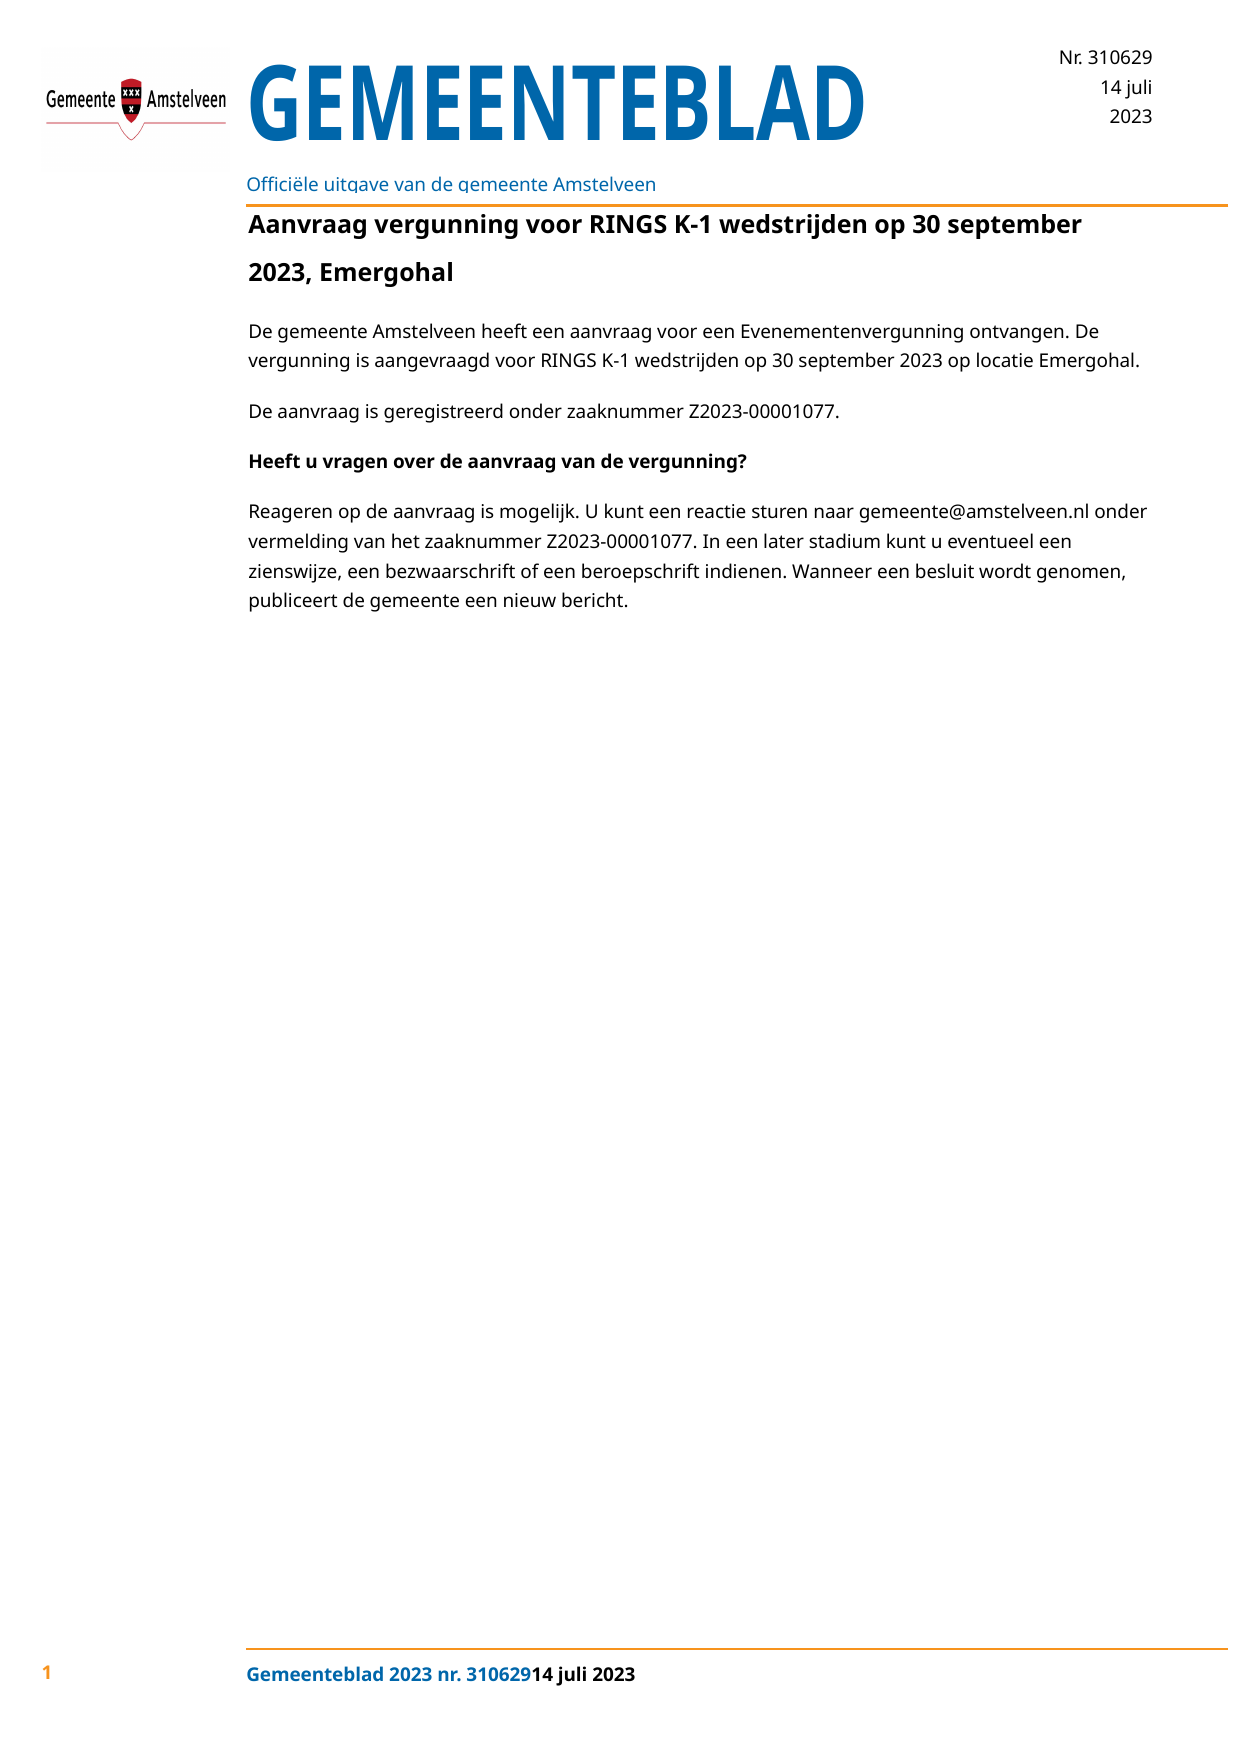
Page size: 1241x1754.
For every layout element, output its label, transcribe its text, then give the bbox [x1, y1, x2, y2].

picture [41, 47, 231, 172]
text De aanvraag is geregistreerd onder zaaknummer Z2023-00001077. [248, 398, 1152, 424]
text Reageren op de aanvraag is mogelijk. U kunt een reactie sturen naar gemeente@amstelveen.nl onder vermelding van het zaaknummer Z2023-00001077. In een later stadium kunt u eventueel een zienswijze, een bezwaarschrift of een beroepschrift indienen. Wanneer een besluit wordt genomen, publiceert de gemeente een nieuw bericht. [248, 499, 1152, 613]
text Heeft u vragen over de aanvraag van de vergunning? [248, 448, 1152, 474]
text De gemeente Amstelveen heeft een aanvraag voor een Evenementenvergunning ontvangen. De vergunning is aangevraagd voor RINGS K-1 wedstrijden op 30 september 2023 op locatie Emergohal. [248, 318, 1152, 373]
text Aanvraag vergunning voor RINGS K-1 wedstrijden op 30 september 2023, Emergohal [248, 207, 1152, 288]
